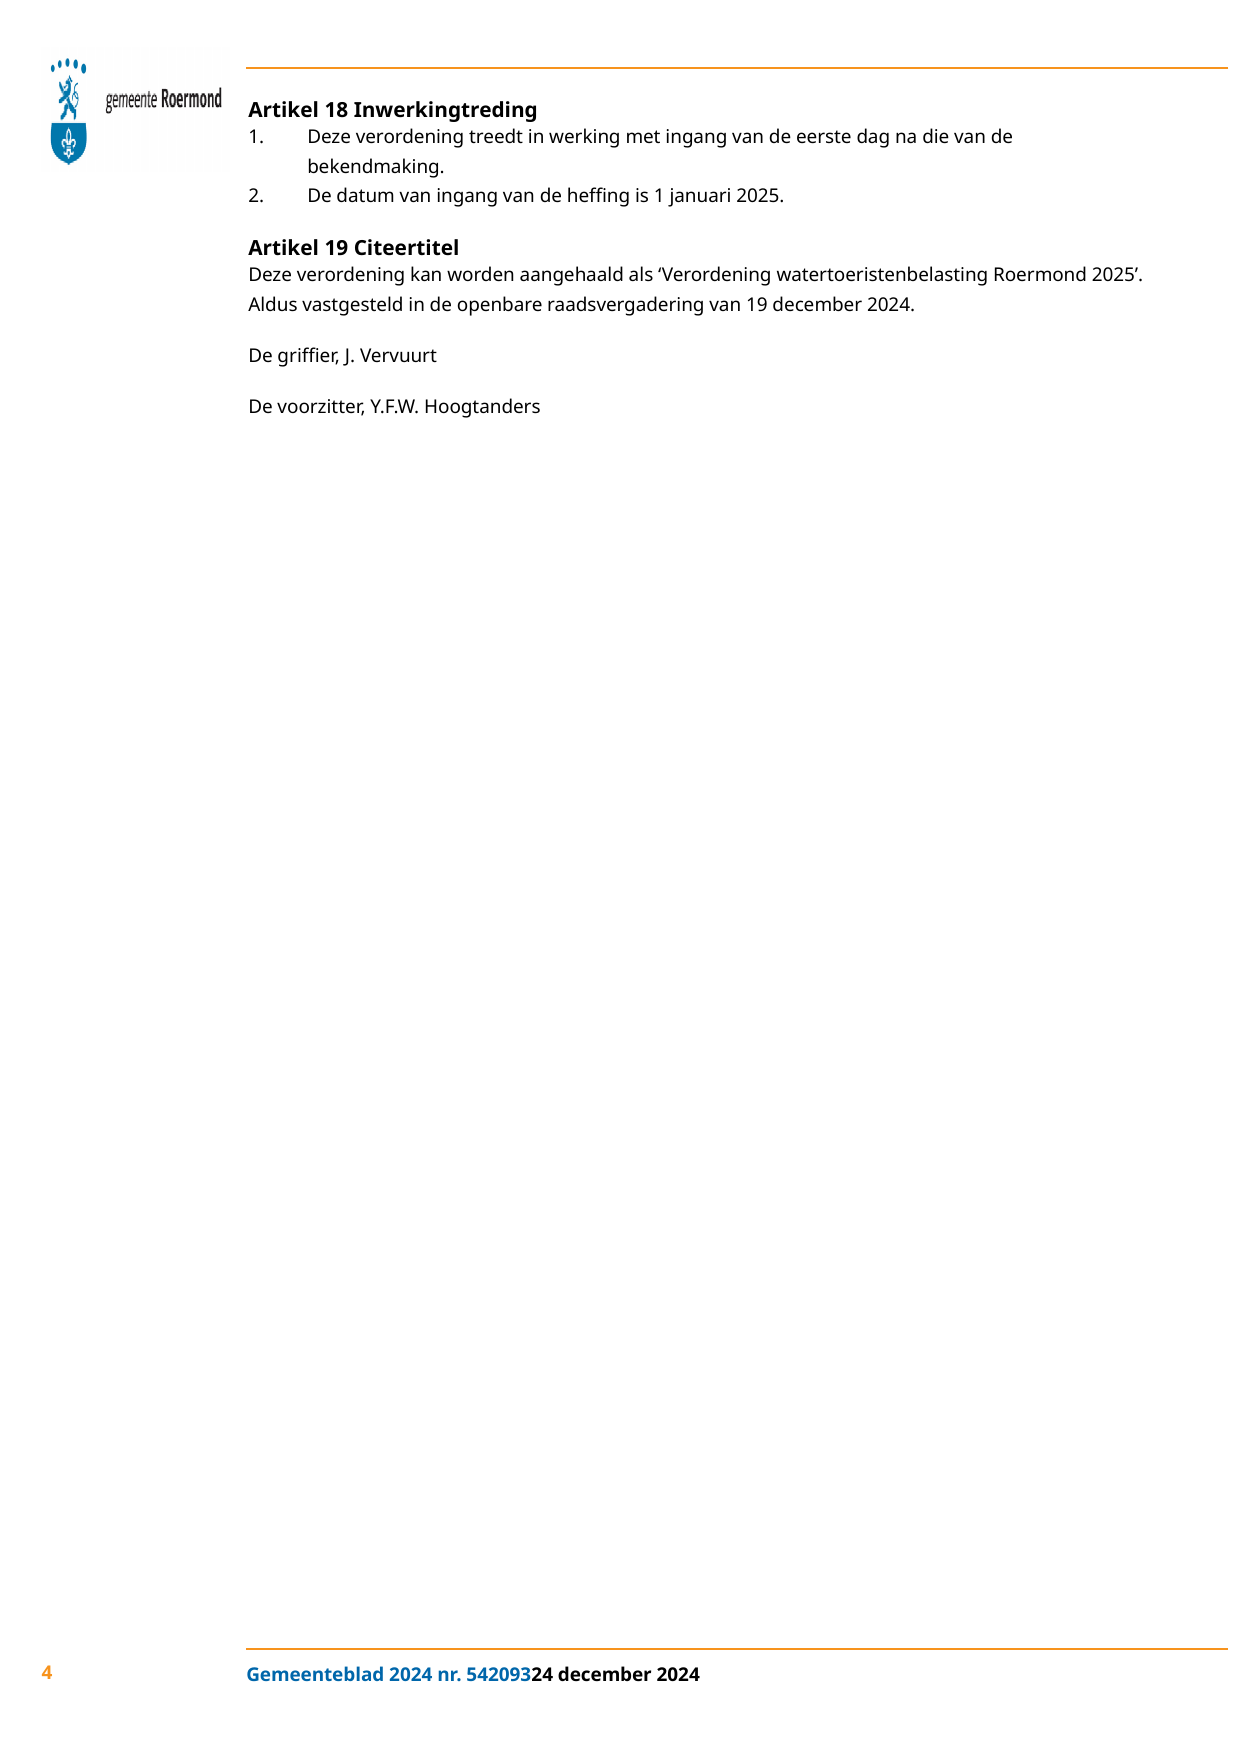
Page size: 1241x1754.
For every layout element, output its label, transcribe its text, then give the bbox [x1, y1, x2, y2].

text Deze verordening kan worden aangehaald als ‘Verordening watertoeristenbelasting Roermond 2025’. [248, 261, 1152, 287]
picture [41, 47, 231, 172]
text De griffier, J. Vervuurt [248, 342, 1152, 368]
text De voorzitter, Y.F.W. Hoogtanders [248, 394, 1152, 419]
list Deze verordening treedt in werking met ingang van de eerste dag na die van de bekendmaking. [248, 123, 1152, 178]
text Aldus vastgesteld in de openbare raadsvergadering van 19 december 2024. [248, 291, 1152, 317]
text Artikel 19 Citeertitel [248, 233, 1152, 261]
list De datum van ingang van de heffing is 1 januari 2025. [248, 182, 1152, 208]
text Artikel 18 Inwerkingtreding [248, 95, 1152, 123]
